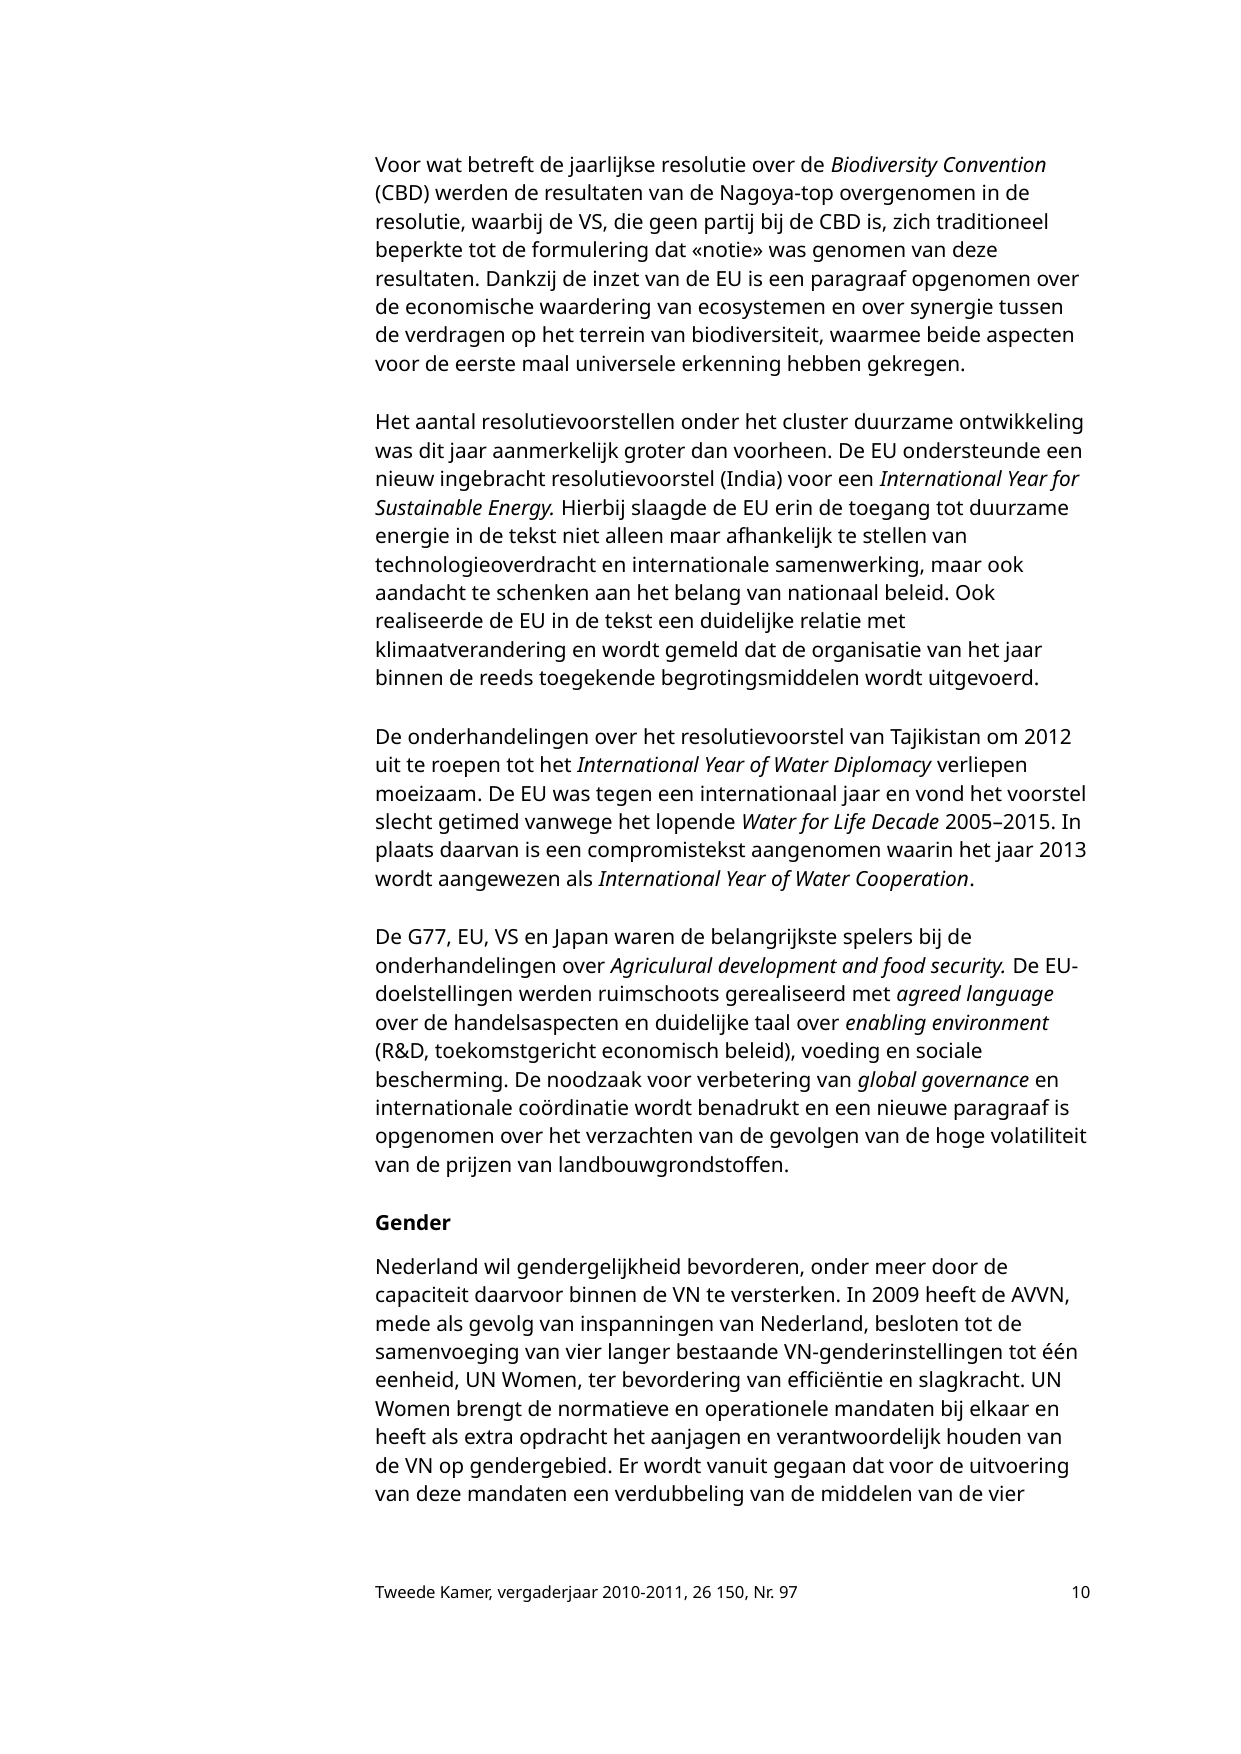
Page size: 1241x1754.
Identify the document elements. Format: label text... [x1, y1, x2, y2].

text De onderhandelingen over het resolutievoorstel van Tajikistan om 2012 uit te roepen tot het International Year of Water Diplomacy verliepen moeizaam. De EU was tegen een internationaal jaar en vond het voorstel slecht getimed vanwege het lopende Water for Life Decade 2005–2015. In plaats daarvan is een compromistekst aangenomen waarin het jaar 2013 wordt aangewezen als International Year of Water Cooperation. [375, 722, 1090, 892]
text Voor wat betreft de jaarlijkse resolutie over de Biodiversity Convention (CBD) werden de resultaten van de Nagoya-top overgenomen in de resolutie, waarbij de VS, die geen partij bij de CBD is, zich traditioneel beperkte tot de formulering dat «notie» was genomen van deze resultaten. Dankzij de inzet van de EU is een paragraaf opgenomen over de economische waardering van ecosystemen en over synergie tussen de verdragen op het terrein van biodiversiteit, waarmee beide aspecten voor de eerste maal universele erkenning hebben gekregen. [375, 150, 1090, 377]
text Gender [375, 1208, 1090, 1237]
text Nederland wil gendergelijkheid bevorderen, onder meer door de capaciteit daarvoor binnen de VN te versterken. In 2009 heeft de AVVN, mede als gevolg van inspanningen van Nederland, besloten tot de samenvoeging van vier langer bestaande VN-genderinstellingen tot één eenheid, UN Women, ter bevordering van efficiëntie en slagkracht. UN Women brengt de normatieve en operationele mandaten bij elkaar en heeft als extra opdracht het aanjagen en verantwoordelijk houden van de VN op gendergebied. Er wordt vanuit gegaan dat voor de uitvoering van deze mandaten een verdubbeling van de middelen van de vier [375, 1252, 1090, 1508]
text Het aantal resolutievoorstellen onder het cluster duurzame ontwikkeling was dit jaar aanmerkelijk groter dan voorheen. De EU ondersteunde een nieuw ingebracht resolutievoorstel (India) voor een International Year for Sustainable Energy. Hierbij slaagde de EU erin de toegang tot duurzame energie in de tekst niet alleen maar afhankelijk te stellen van technologieoverdracht en internationale samenwerking, maar ook aandacht te schenken aan het belang van nationaal beleid. Ook realiseerde de EU in de tekst een duidelijke relatie met klimaatverandering en wordt gemeld dat de organisatie van het jaar binnen de reeds toegekende begrotingsmiddelen wordt uitgevoerd. [375, 407, 1090, 692]
text De G77, EU, VS en Japan waren de belangrijkste spelers bij de onderhandelingen over Agriculural development and food security. De EU-doelstellingen werden ruimschoots gerealiseerd met agreed language over de handelsaspecten en duidelijke taal over enabling environment (R&D, toekomstgericht economisch beleid), voeding en sociale bescherming. De noodzaak voor verbetering van global governance en internationale coördinatie wordt benadrukt en een nieuwe paragraaf is opgenomen over het verzachten van de gevolgen van de hoge volatiliteit van de prijzen van landbouwgrondstoffen. [375, 922, 1090, 1178]
